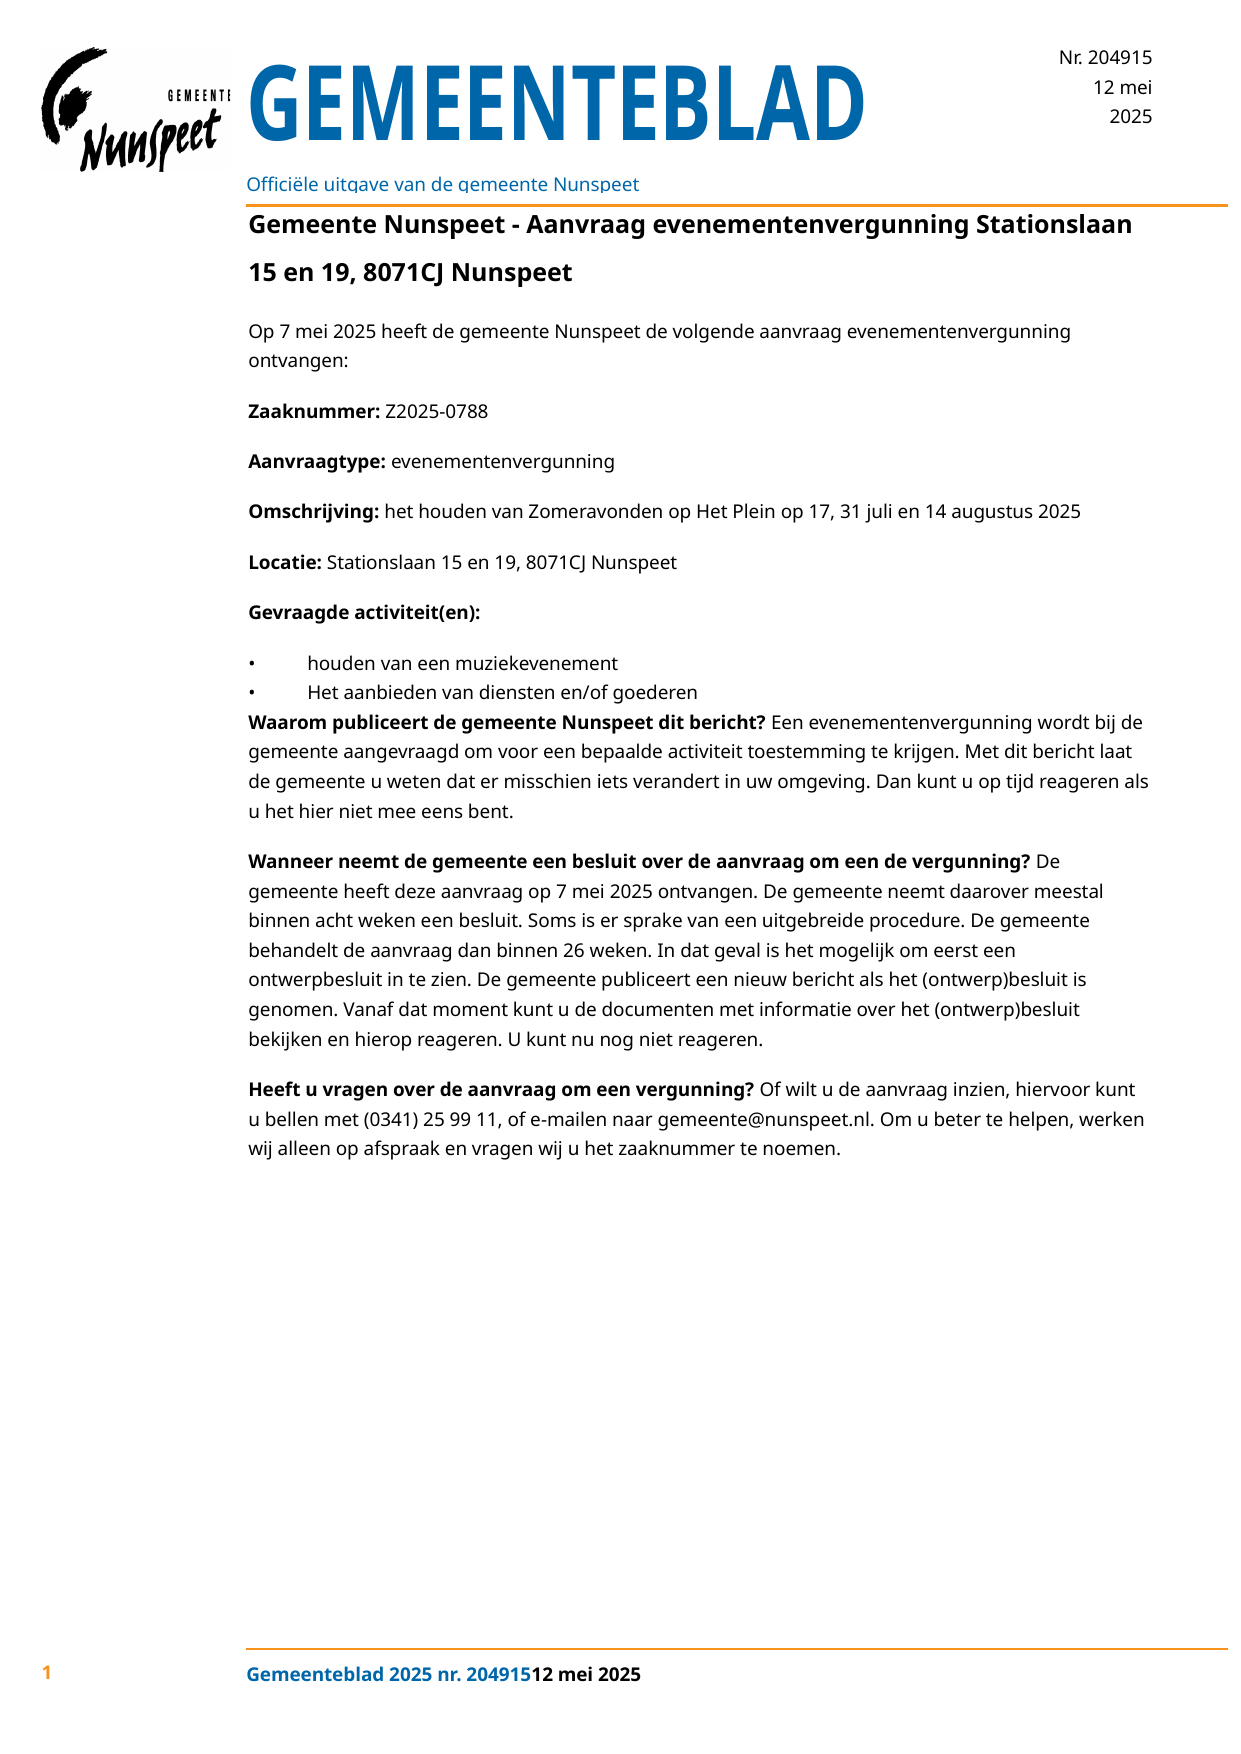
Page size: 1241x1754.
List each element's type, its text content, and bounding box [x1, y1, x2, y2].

text Aanvraagtype: evenementenvergunning [248, 448, 1152, 474]
text Heeft u vragen over de aanvraag om een vergunning? Of wilt u de aanvraag inzien, hiervoor kunt u bellen met (0341) 25 99 11, of e-mailen naar gemeente@nunspeet.nl. Om u beter te helpen, werken wij alleen op afspraak en vragen wij u het zaaknummer te noemen. [248, 1076, 1152, 1161]
text Zaaknummer: Z2025-0788 [248, 398, 1152, 424]
text Gevraagde activiteit(en): [248, 599, 1152, 625]
text Op 7 mei 2025 heeft de gemeente Nunspeet de volgende aanvraag evenementenvergunning ontvangen: [248, 318, 1152, 373]
picture [41, 47, 231, 172]
list Het aanbieden van diensten en/of goederen [248, 679, 1152, 705]
list houden van een muziekevenement [248, 650, 1152, 676]
text Waarom publiceert de gemeente Nunspeet dit bericht? Een evenementenvergunning wordt bij de gemeente aangevraagd om voor een bepaalde activiteit toestemming te krijgen. Met dit bericht laat de gemeente u weten dat er misschien iets verandert in uw omgeving. Dan kunt u op tijd reageren als u het hier niet mee eens bent. [248, 709, 1152, 824]
text Locatie: Stationslaan 15 en 19, 8071CJ Nunspeet [248, 549, 1152, 575]
text Gemeente Nunspeet - Aanvraag evenementenvergunning Stationslaan 15 en 19, 8071CJ Nunspeet [248, 207, 1152, 288]
text Omschrijving: het houden van Zomeravonden op Het Plein op 17, 31 juli en 14 augustus 2025 [248, 499, 1152, 524]
text Wanneer neemt de gemeente een besluit over de aanvraag om een de vergunning? De gemeente heeft deze aanvraag op 7 mei 2025 ontvangen. De gemeente neemt daarover meestal binnen acht weken een besluit. Soms is er sprake van een uitgebreide procedure. De gemeente behandelt de aanvraag dan binnen 26 weken. In dat geval is het mogelijk om eerst een ontwerpbesluit in te zien. De gemeente publiceert een nieuw bericht als het (ontwerp)besluit is genomen. Vanaf dat moment kunt u de documenten met informatie over het (ontwerp)besluit bekijken en hierop reageren. U kunt nu nog niet reageren. [248, 848, 1152, 1052]
